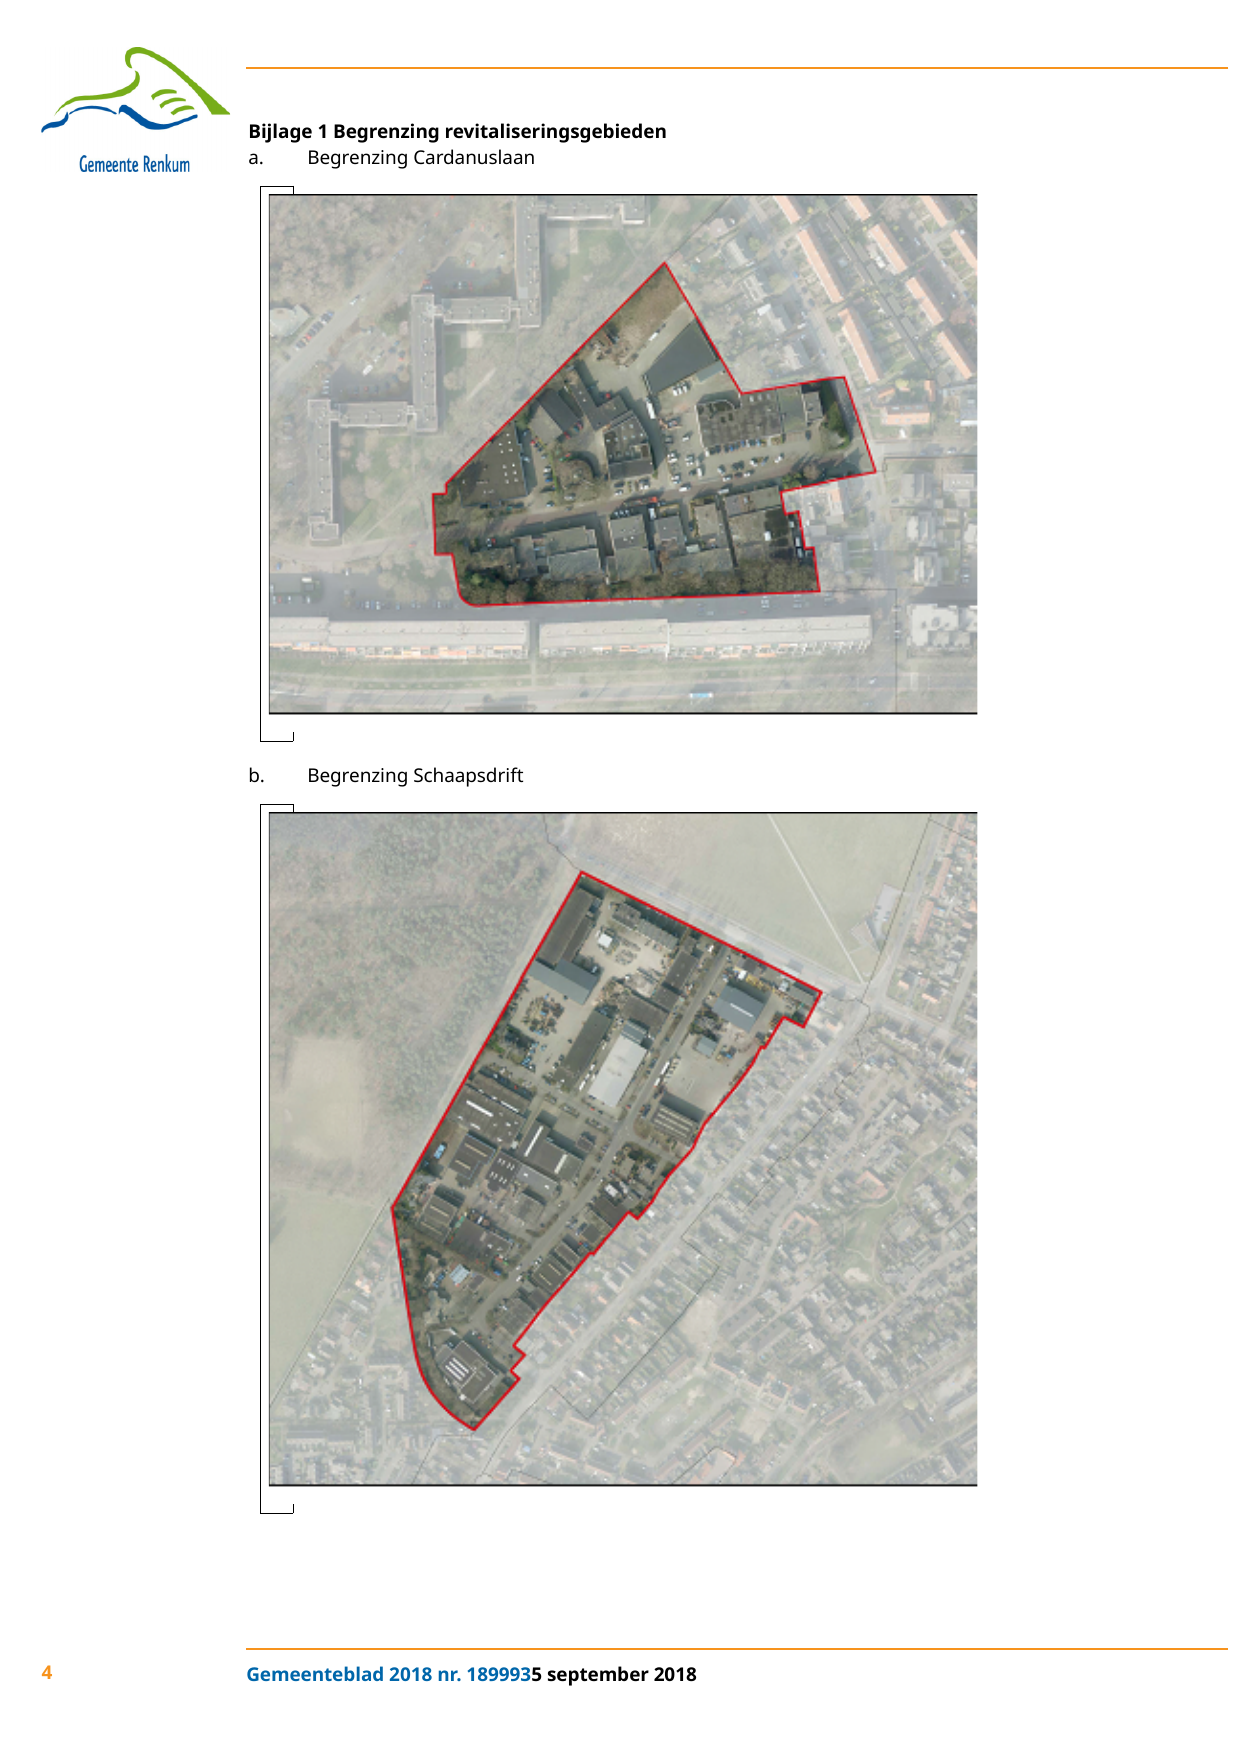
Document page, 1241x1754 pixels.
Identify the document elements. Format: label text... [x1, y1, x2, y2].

picture [268, 194, 978, 732]
picture [41, 47, 231, 172]
text Bijlage 1 Begrenzing revitaliseringsgebieden [248, 116, 1152, 144]
list Begrenzing Cardanuslaan [248, 144, 1152, 170]
picture [268, 812, 978, 1504]
list Begrenzing Schaapsdrift [248, 762, 1152, 788]
